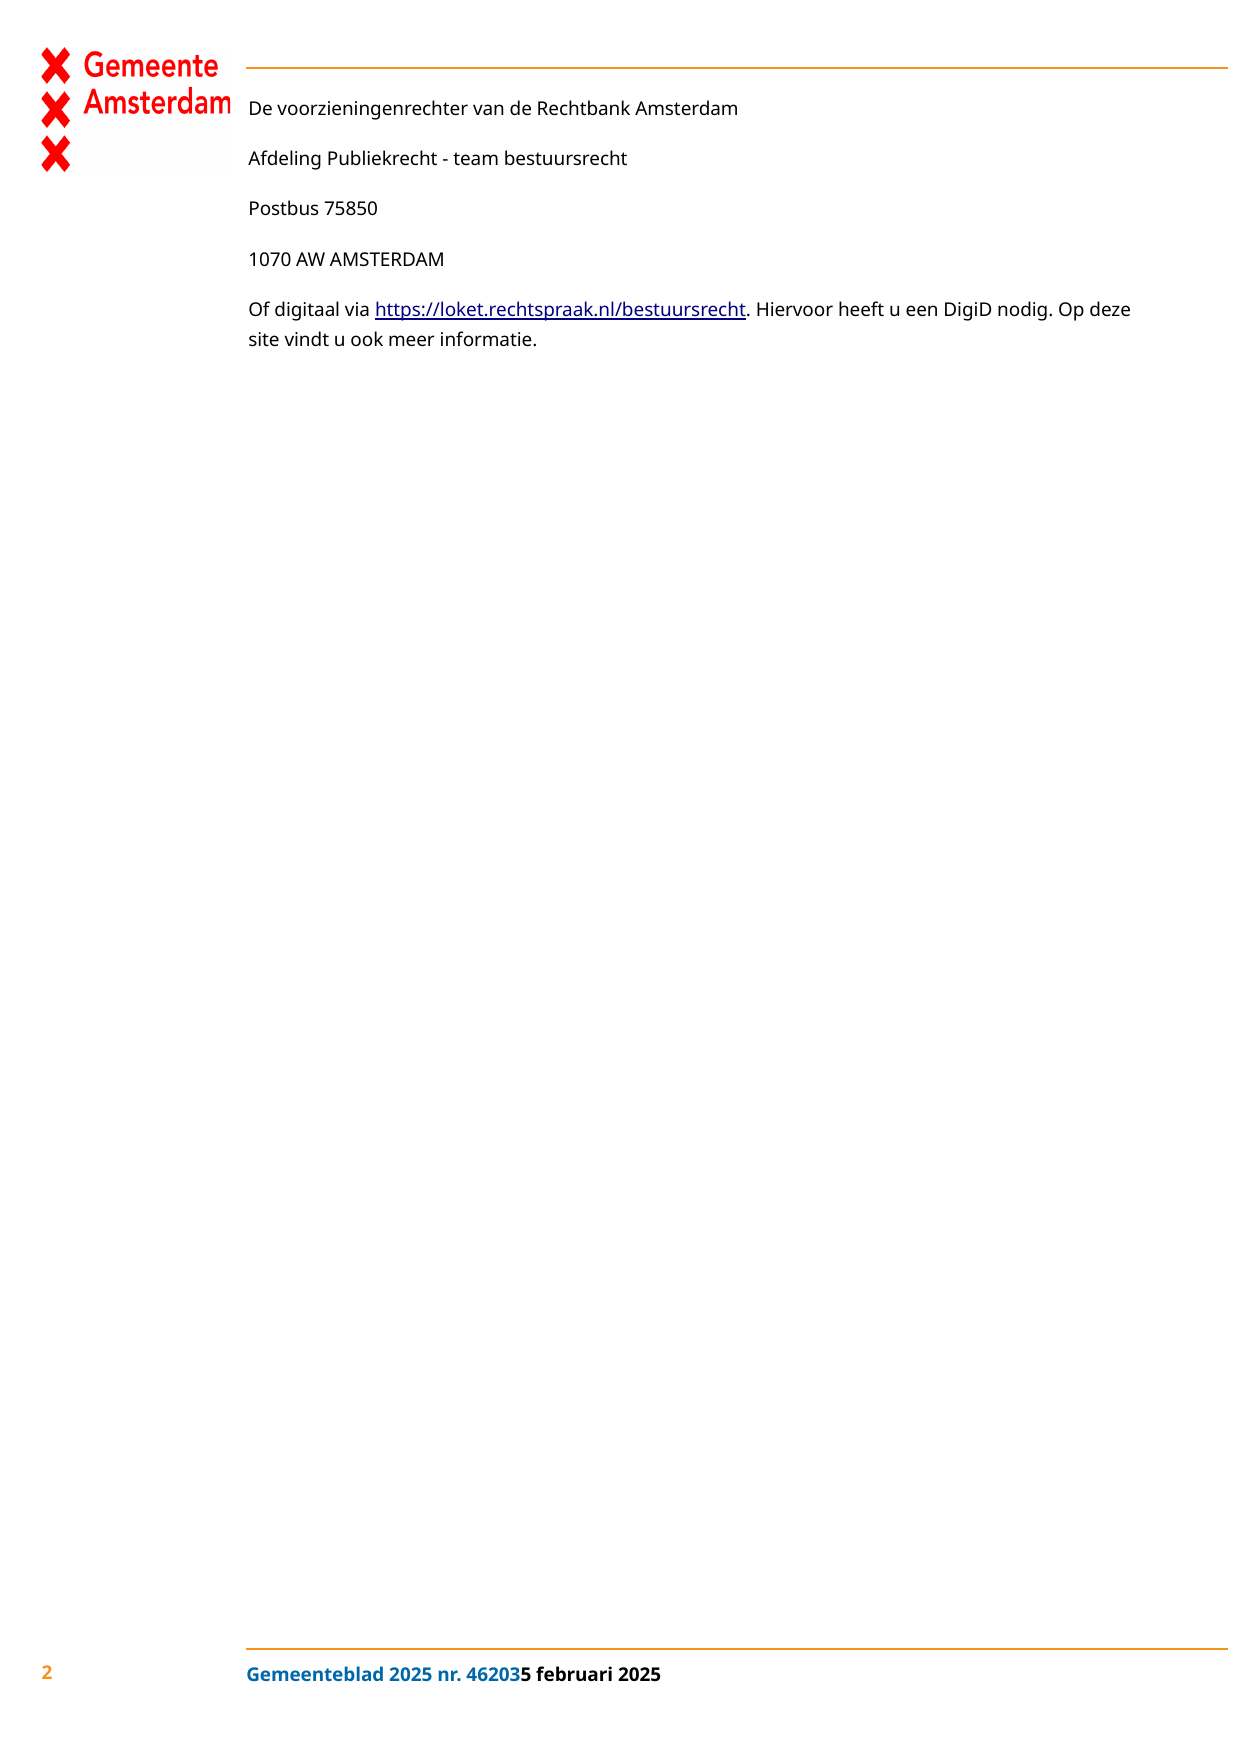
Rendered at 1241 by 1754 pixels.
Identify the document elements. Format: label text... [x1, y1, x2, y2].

text De voorzieningenrechter van de Rechtbank Amsterdam [248, 95, 1152, 121]
picture [41, 47, 231, 172]
text Afdeling Publiekrecht - team bestuursrecht [248, 145, 1152, 171]
text Of digitaal via https://loket.rechtspraak.nl/bestuursrecht. Hiervoor heeft u een DigiD nodig. Op deze site vindt u ook meer informatie. [248, 296, 1152, 352]
text Postbus 75850 [248, 196, 1152, 221]
text 1070 AW AMSTERDAM [248, 246, 1152, 272]
